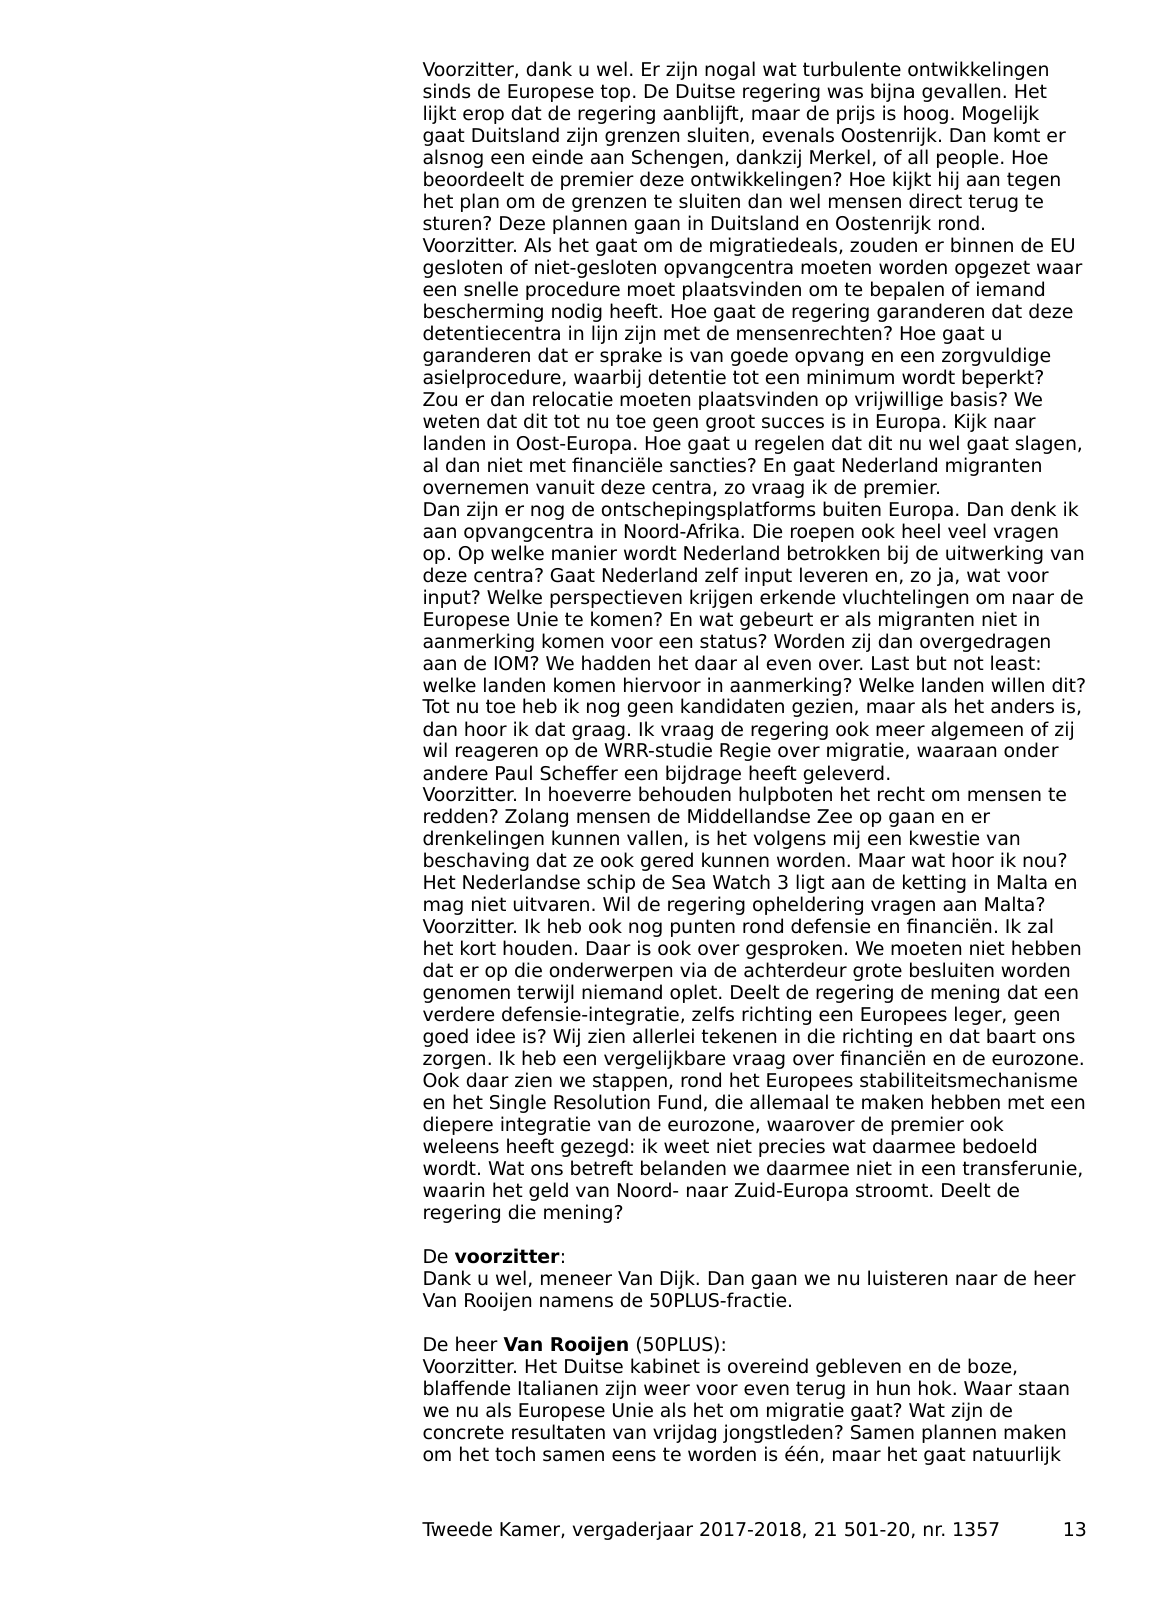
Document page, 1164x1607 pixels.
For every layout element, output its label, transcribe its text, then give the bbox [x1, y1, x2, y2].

text Dan zijn er nog de ontschepingsplatforms buiten Europa. Dan denk ik aan opvangcentra in Noord-Afrika. Die roepen ook heel veel vragen op. Op welke manier wordt Nederland betrokken bij de uitwerking van deze centra? Gaat Nederland zelf input leveren en, zo ja, wat voor input? Welke perspectieven krijgen erkende vluchtelingen om naar de Europese Unie te komen? En wat gebeurt er als migranten niet in aanmerking komen voor een status? Worden zij dan overgedragen aan de IOM? We hadden het daar al even over. Last but not least: welke landen komen hiervoor in aanmerking? Welke landen willen dit? Tot nu toe heb ik nog geen kandidaten gezien, maar als het anders is, dan hoor ik dat graag. Ik vraag de regering ook meer algemeen of zij wil reageren op de WRR-studie Regie over migratie, waaraan onder andere Paul Scheffer een bijdrage heeft geleverd. [422, 499, 1087, 784]
text Voorzitter. Het Duitse kabinet is overeind gebleven en de boze, blaffende Italianen zijn weer voor even terug in hun hok. Waar staan we nu als Europese Unie als het om migratie gaat? Wat zijn de concrete resultaten van vrijdag jongstleden? Samen plannen maken om het toch samen eens te worden is één, maar het gaat natuurlijk [422, 1356, 1087, 1466]
text Dank u wel, meneer Van Dijk. Dan gaan we nu luisteren naar de heer Van Rooijen namens de 50PLUS-fractie. [422, 1268, 1087, 1312]
text Voorzitter, dank u wel. Er zijn nogal wat turbulente ontwikkelingen sinds de Europese top. De Duitse regering was bijna gevallen. Het lijkt erop dat de regering aanblijft, maar de prijs is hoog. Mogelijk gaat Duitsland zijn grenzen sluiten, evenals Oostenrijk. Dan komt er alsnog een einde aan Schengen, dankzij Merkel, of all people. Hoe beoordeelt de premier deze ontwikkelingen? Hoe kijkt hij aan tegen het plan om de grenzen te sluiten dan wel mensen direct terug te sturen? Deze plannen gaan in Duitsland en Oostenrijk rond. [422, 59, 1087, 235]
text Voorzitter. Ik heb ook nog punten rond defensie en financiën. Ik zal het kort houden. Daar is ook over gesproken. We moeten niet hebben dat er op die onderwerpen via de achterdeur grote besluiten worden genomen terwijl niemand oplet. Deelt de regering de mening dat een verdere defensie-integratie, zelfs richting een Europees leger, geen goed idee is? Wij zien allerlei tekenen in die richting en dat baart ons zorgen. Ik heb een vergelijkbare vraag over financiën en de eurozone. Ook daar zien we stappen, rond het Europees stabiliteitsmechanisme en het Single Resolution Fund, die allemaal te maken hebben met een diepere integratie van de eurozone, waarover de premier ook weleens heeft gezegd: ik weet niet precies wat daarmee bedoeld wordt. Wat ons betreft belanden we daarmee niet in een transferunie, waarin het geld van Noord- naar Zuid-Europa stroomt. Deelt de regering die mening? [422, 916, 1087, 1224]
text De heer Van Rooijen (50PLUS): [422, 1334, 1087, 1356]
text Voorzitter. In hoeverre behouden hulpboten het recht om mensen te redden? Zolang mensen de Middellandse Zee op gaan en er drenkelingen kunnen vallen, is het volgens mij een kwestie van beschaving dat ze ook gered kunnen worden. Maar wat hoor ik nou? Het Nederlandse schip de Sea Watch 3 ligt aan de ketting in Malta en mag niet uitvaren. Wil de regering opheldering vragen aan Malta? [422, 784, 1087, 916]
text Voorzitter. Als het gaat om de migratiedeals, zouden er binnen de EU gesloten of niet-gesloten opvangcentra moeten worden opgezet waar een snelle procedure moet plaatsvinden om te bepalen of iemand bescherming nodig heeft. Hoe gaat de regering garanderen dat deze detentiecentra in lijn zijn met de mensenrechten? Hoe gaat u garanderen dat er sprake is van goede opvang en een zorgvuldige asielprocedure, waarbij detentie tot een minimum wordt beperkt? Zou er dan relocatie moeten plaatsvinden op vrijwillige basis? We weten dat dit tot nu toe geen groot succes is in Europa. Kijk naar landen in Oost-Europa. Hoe gaat u regelen dat dit nu wel gaat slagen, al dan niet met financiële sancties? En gaat Nederland migranten overnemen vanuit deze centra, zo vraag ik de premier. [422, 235, 1087, 499]
text De voorzitter: [422, 1246, 1087, 1268]
